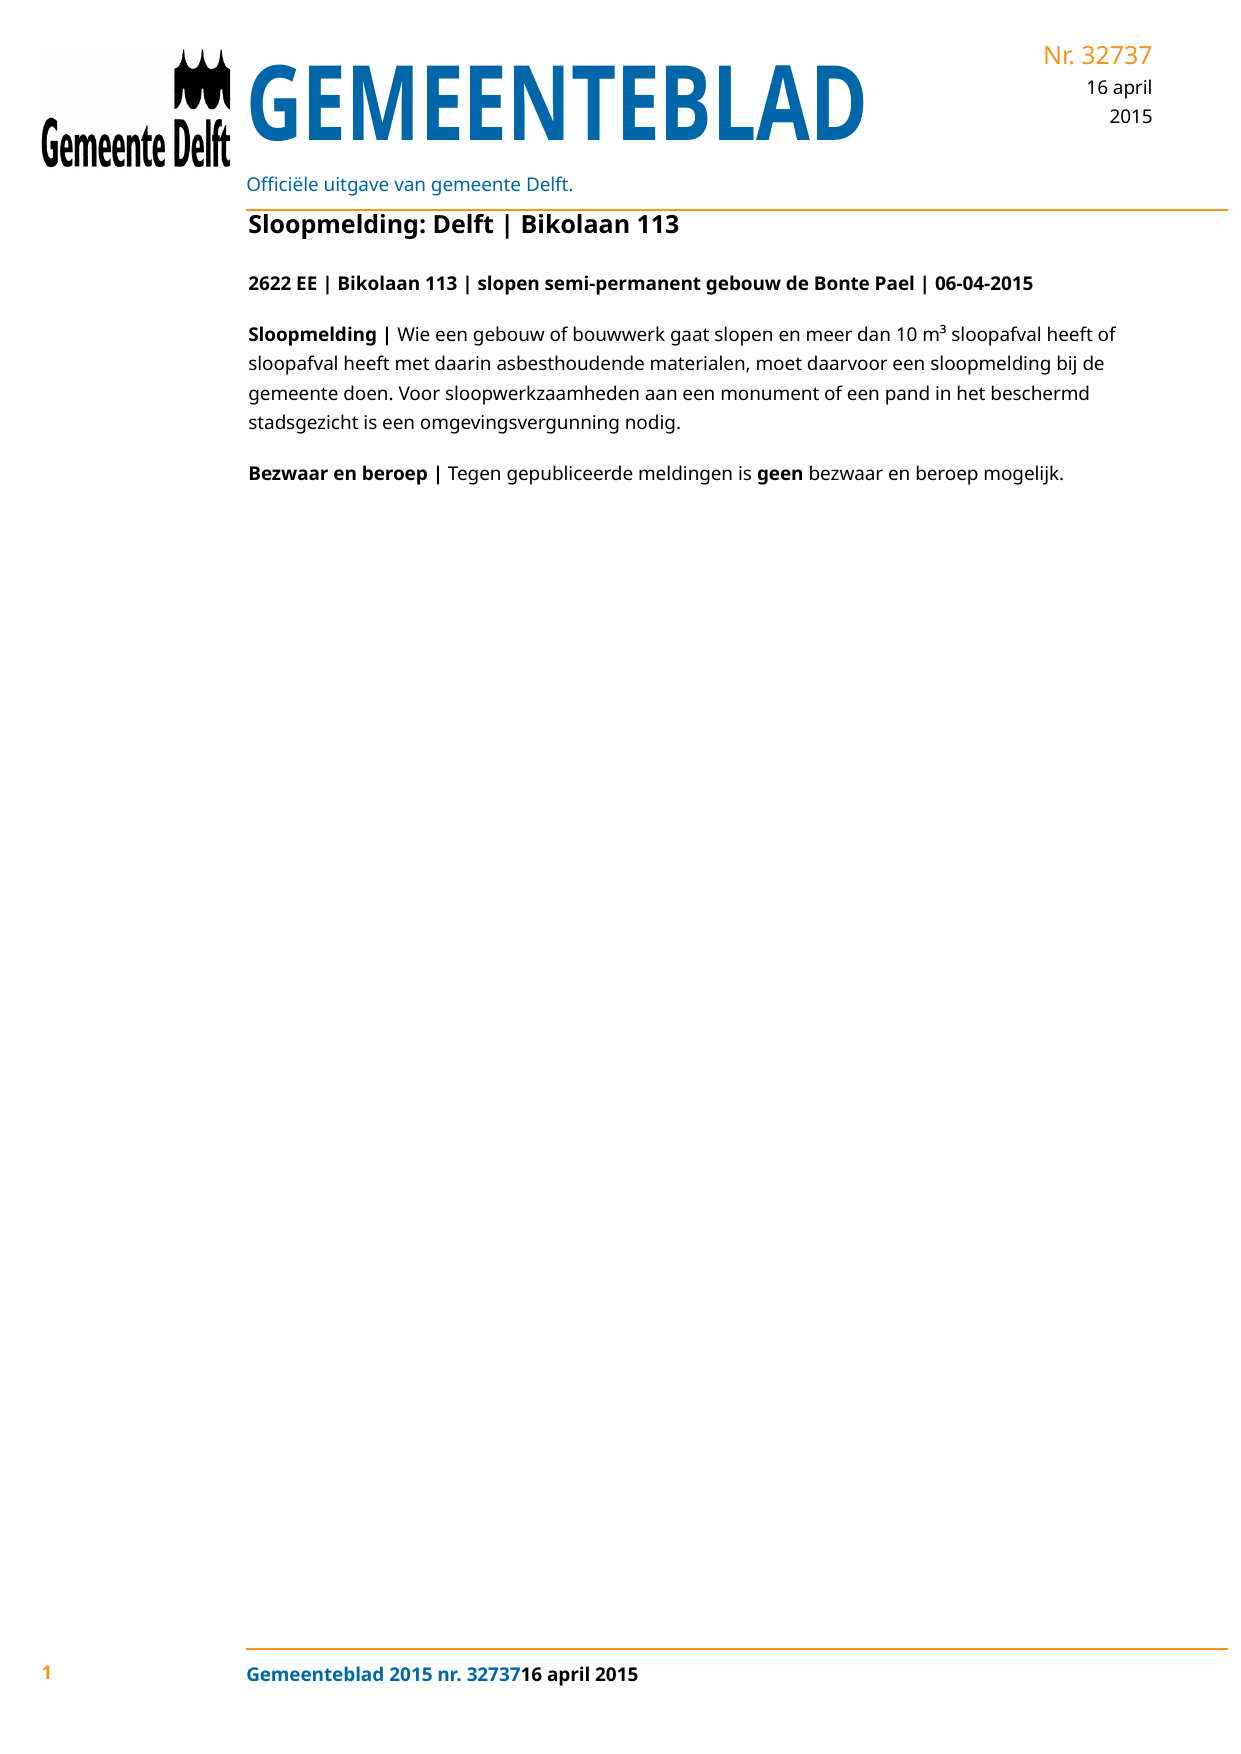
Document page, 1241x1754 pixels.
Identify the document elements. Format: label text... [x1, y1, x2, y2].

text Bezwaar en beroep | Tegen gepubliceerde meldingen is geen bezwaar en beroep mogelijk. [248, 460, 1152, 486]
text Sloopmelding | Wie een gebouw of bouwwerk gaat slopen en meer dan 10 m³ sloopafval heeft of sloopafval heeft met daarin asbesthoudende materialen, moet daarvoor een sloopmelding bij de gemeente doen. Voor sloopwerkzaamheden aan een monument of een pand in het beschermd stadsgezicht is een omgevingsvergunning nodig. [248, 321, 1152, 435]
text 2622 EE | Bikolaan 113 | slopen semi-permanent gebouw de Bonte Pael | 06-04-2015 [248, 270, 1152, 296]
text Sloopmelding: Delft | Bikolaan 113 [248, 211, 1152, 241]
picture [41, 47, 231, 172]
